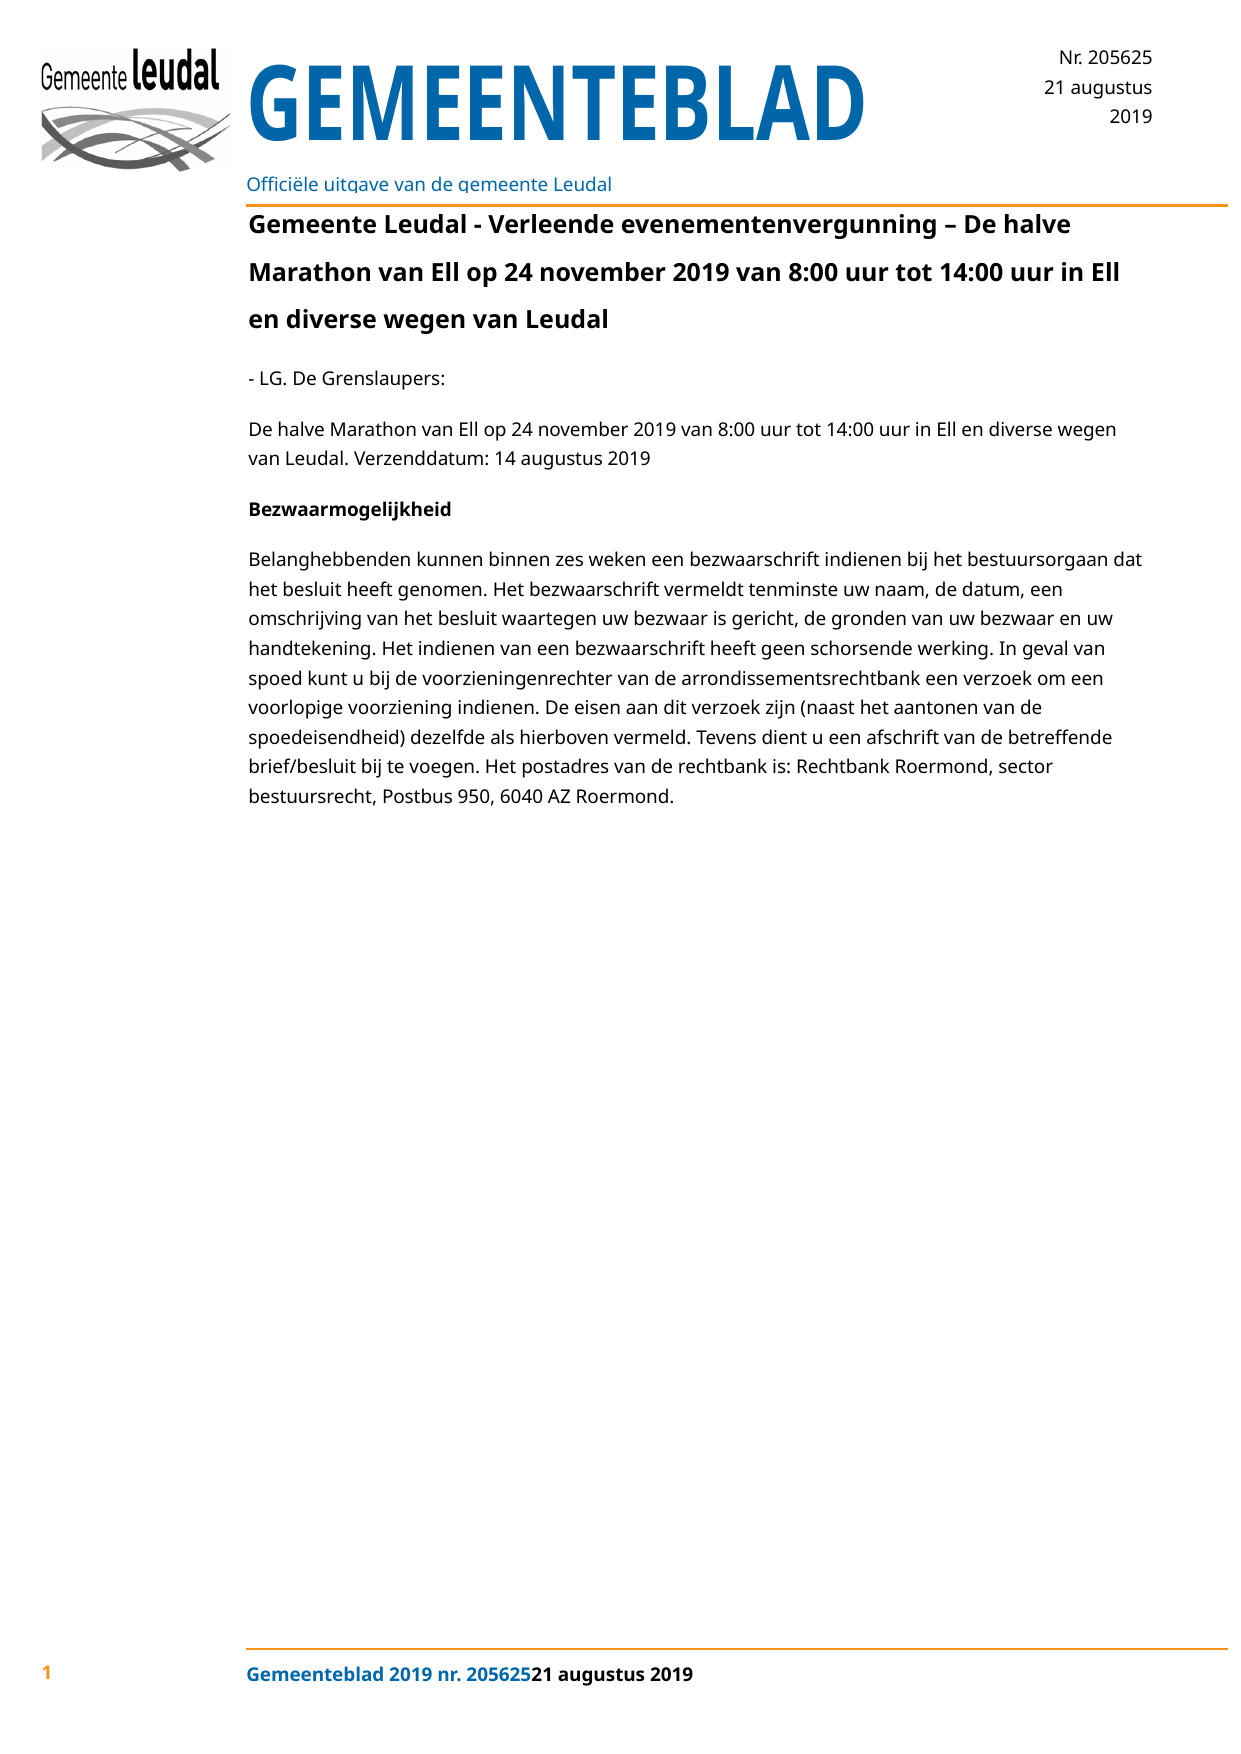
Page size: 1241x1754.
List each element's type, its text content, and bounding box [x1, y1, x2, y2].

text - LG. De Grenslaupers: [248, 366, 1152, 391]
text Bezwaarmogelijkheid [248, 496, 1152, 522]
picture [41, 47, 231, 172]
text Belanghebbenden kunnen binnen zes weken een bezwaarschrift indienen bij het bestuursorgaan dat het besluit heeft genomen. Het bezwaarschrift vermeldt tenminste uw naam, de datum, een omschrijving van het besluit waartegen uw bezwaar is gericht, de gronden van uw bezwaar en uw handtekening. Het indienen van een bezwaarschrift heeft geen schorsende werking. In geval van spoed kunt u bij de voorzieningenrechter van de arrondissementsrechtbank een verzoek om een voorlopige voorziening indienen. De eisen aan dit verzoek zijn (naast het aantonen van de spoedeisendheid) dezelfde als hierboven vermeld. Tevens dient u een afschrift van de betreffende brief/besluit bij te voegen. Het postadres van de rechtbank is: Rechtbank Roermond, sector bestuursrecht, Postbus 950, 6040 AZ Roermond. [248, 546, 1152, 809]
text De halve Marathon van Ell op 24 november 2019 van 8:00 uur tot 14:00 uur in Ell en diverse wegen van Leudal. Verzenddatum: 14 augustus 2019 [248, 416, 1152, 471]
text Gemeente Leudal - Verleende evenementenvergunning – De halve Marathon van Ell op 24 november 2019 van 8:00 uur tot 14:00 uur in Ell en diverse wegen van Leudal [248, 207, 1152, 336]
